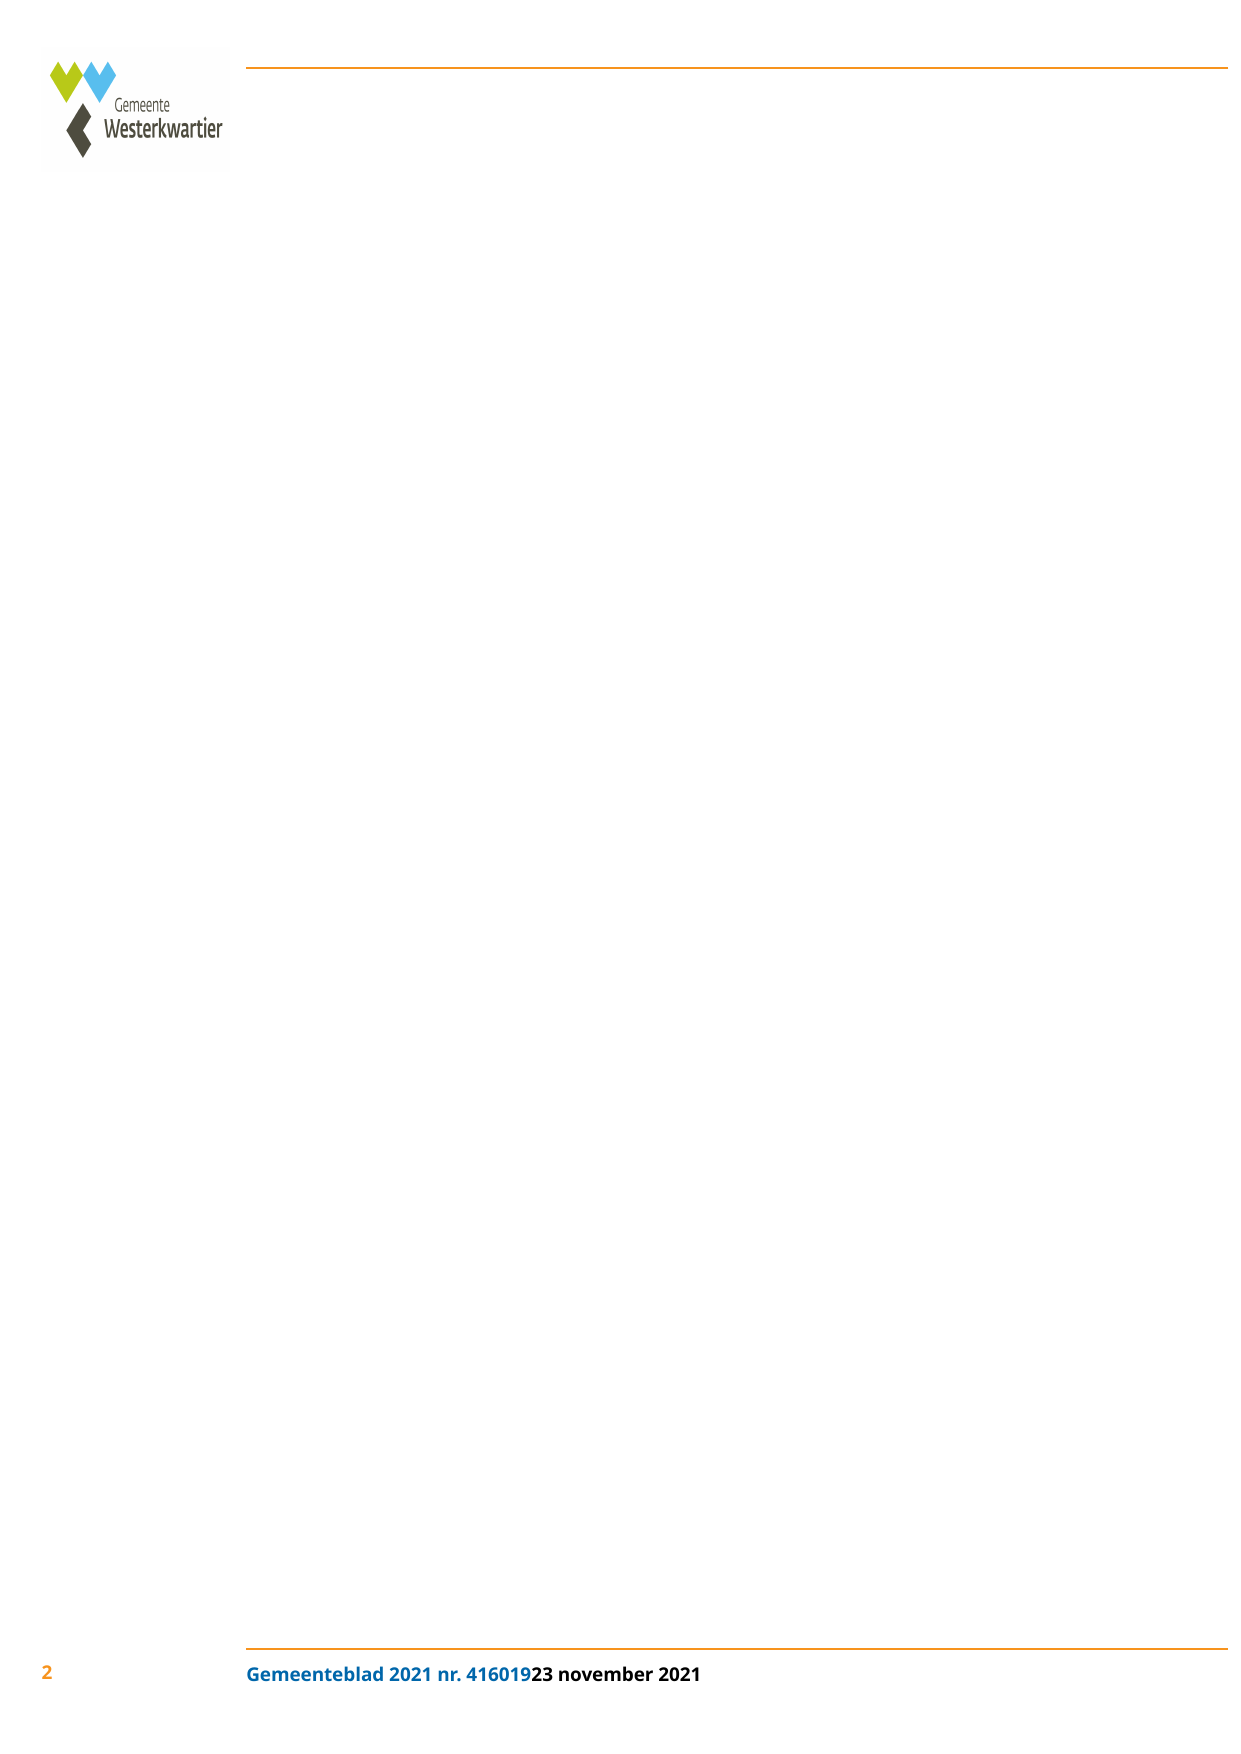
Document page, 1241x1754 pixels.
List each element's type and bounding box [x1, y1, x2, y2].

picture [41, 47, 231, 172]
